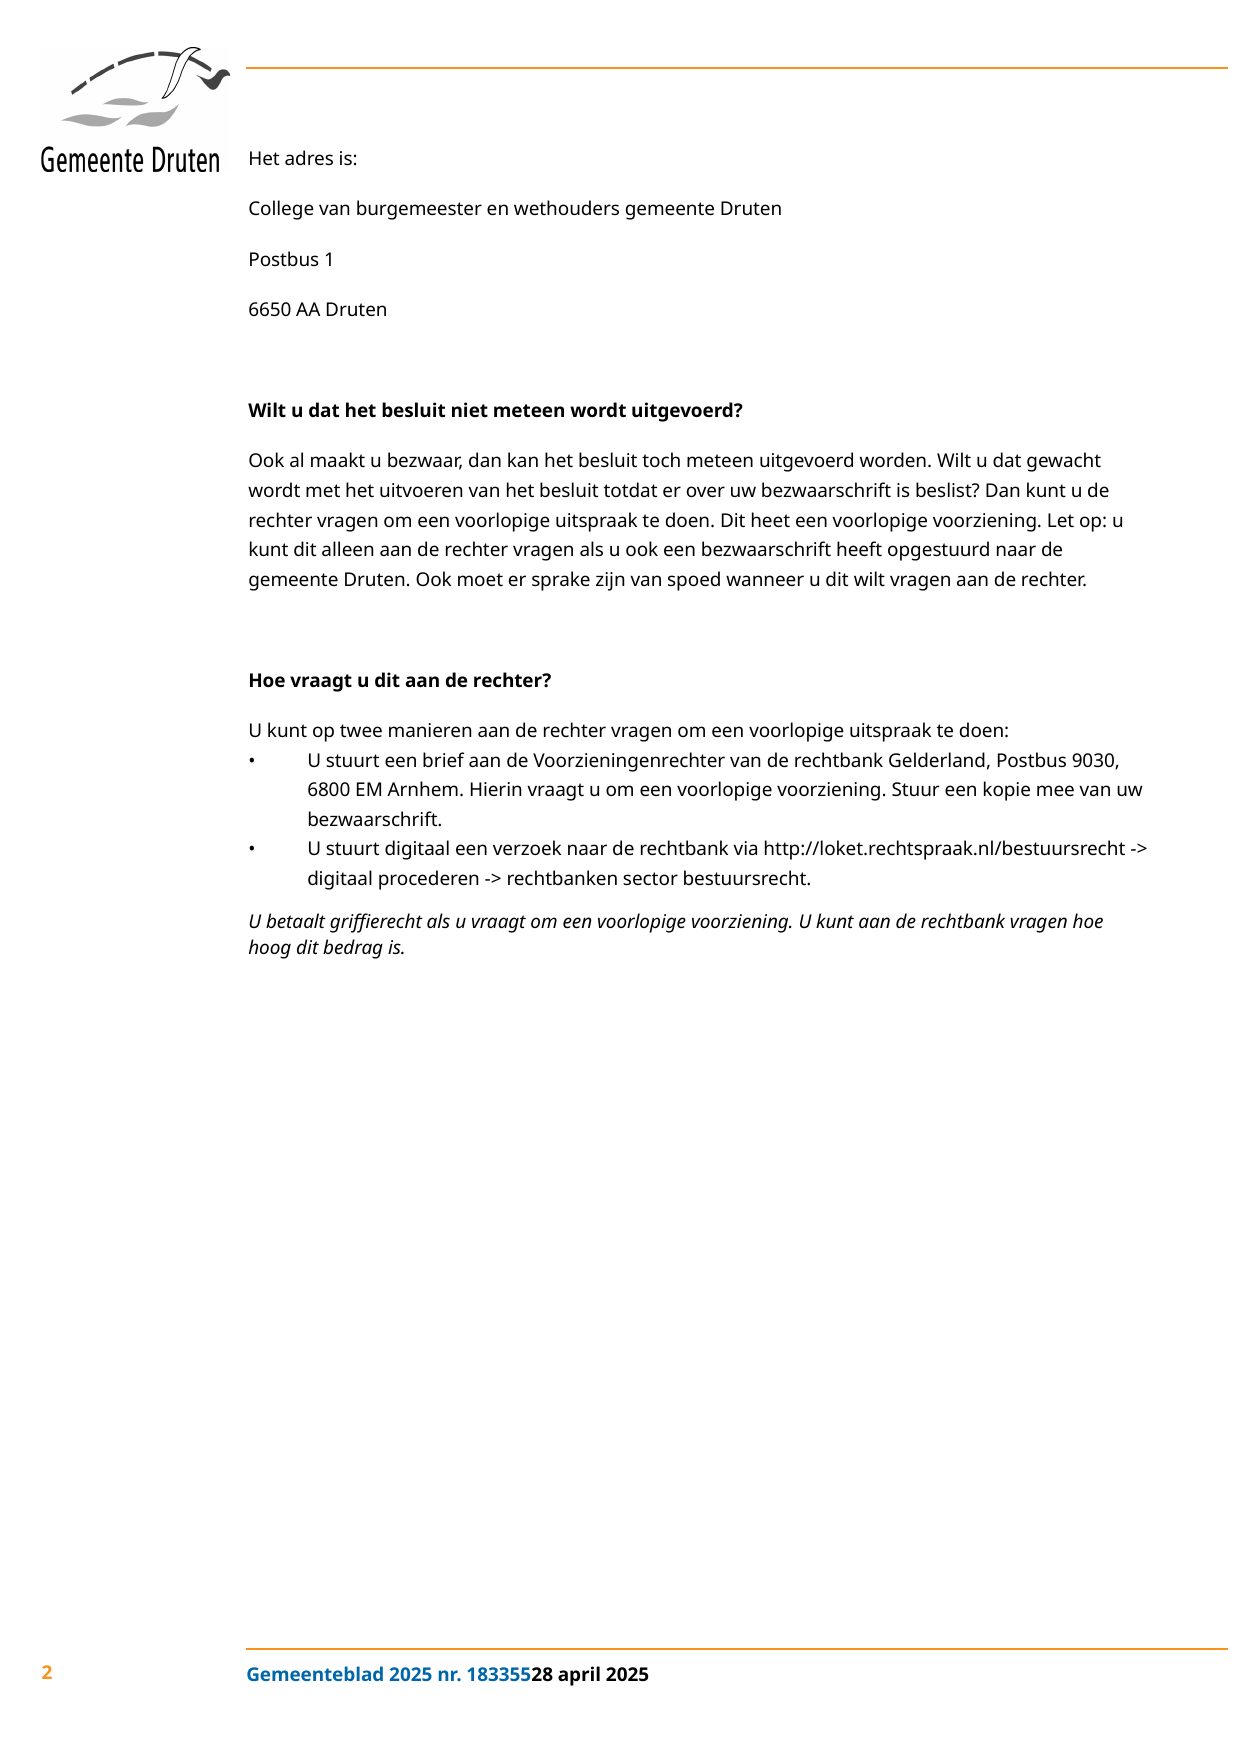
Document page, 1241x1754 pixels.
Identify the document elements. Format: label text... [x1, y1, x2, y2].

text 6650 AA Druten [248, 296, 1152, 322]
picture [41, 47, 231, 172]
list U stuurt een brief aan de Voorzieningenrechter van de rechtbank Gelderland, Postbus 9030, 6800 EM Arnhem. Hierin vraagt u om een voorlopige voorziening. Stuur een kopie mee van uw bezwaarschrift. [248, 747, 1152, 832]
text U betaalt griffierecht als u vraagt om een voorlopige voorziening. U kunt aan de rechtbank vragen hoe hoog dit bedrag is. [248, 908, 1152, 960]
list U stuurt digitaal een verzoek naar de rechtbank via http://loket.rechtspraak.nl/bestuursrecht -> digitaal procederen -> rechtbanken sector bestuursrecht. [248, 836, 1152, 891]
text Hoe vraagt u dit aan de rechter? [248, 667, 1152, 693]
text College van burgemeester en wethouders gemeente Druten [248, 196, 1152, 221]
text Wilt u dat het besluit niet meteen wordt uitgevoerd? [248, 397, 1152, 423]
text Postbus 1 [248, 246, 1152, 272]
text Ook al maakt u bezwaar, dan kan het besluit toch meteen uitgevoerd worden. Wilt u dat gewacht wordt met het uitvoeren van het besluit totdat er over uw bezwaarschrift is beslist? Dan kunt u de rechter vragen om een voorlopige uitspraak te doen. Dit heet een voorlopige voorziening. Let op: u kunt dit alleen aan de rechter vragen als u ook een bezwaarschrift heeft opgestuurd naar de gemeente Druten. Ook moet er sprake zijn van spoed wanneer u dit wilt vragen aan de rechter. [248, 448, 1152, 592]
text U kunt op twee manieren aan de rechter vragen om een voorlopige uitspraak te doen: [248, 717, 1152, 743]
text Het adres is: [248, 145, 1152, 171]
